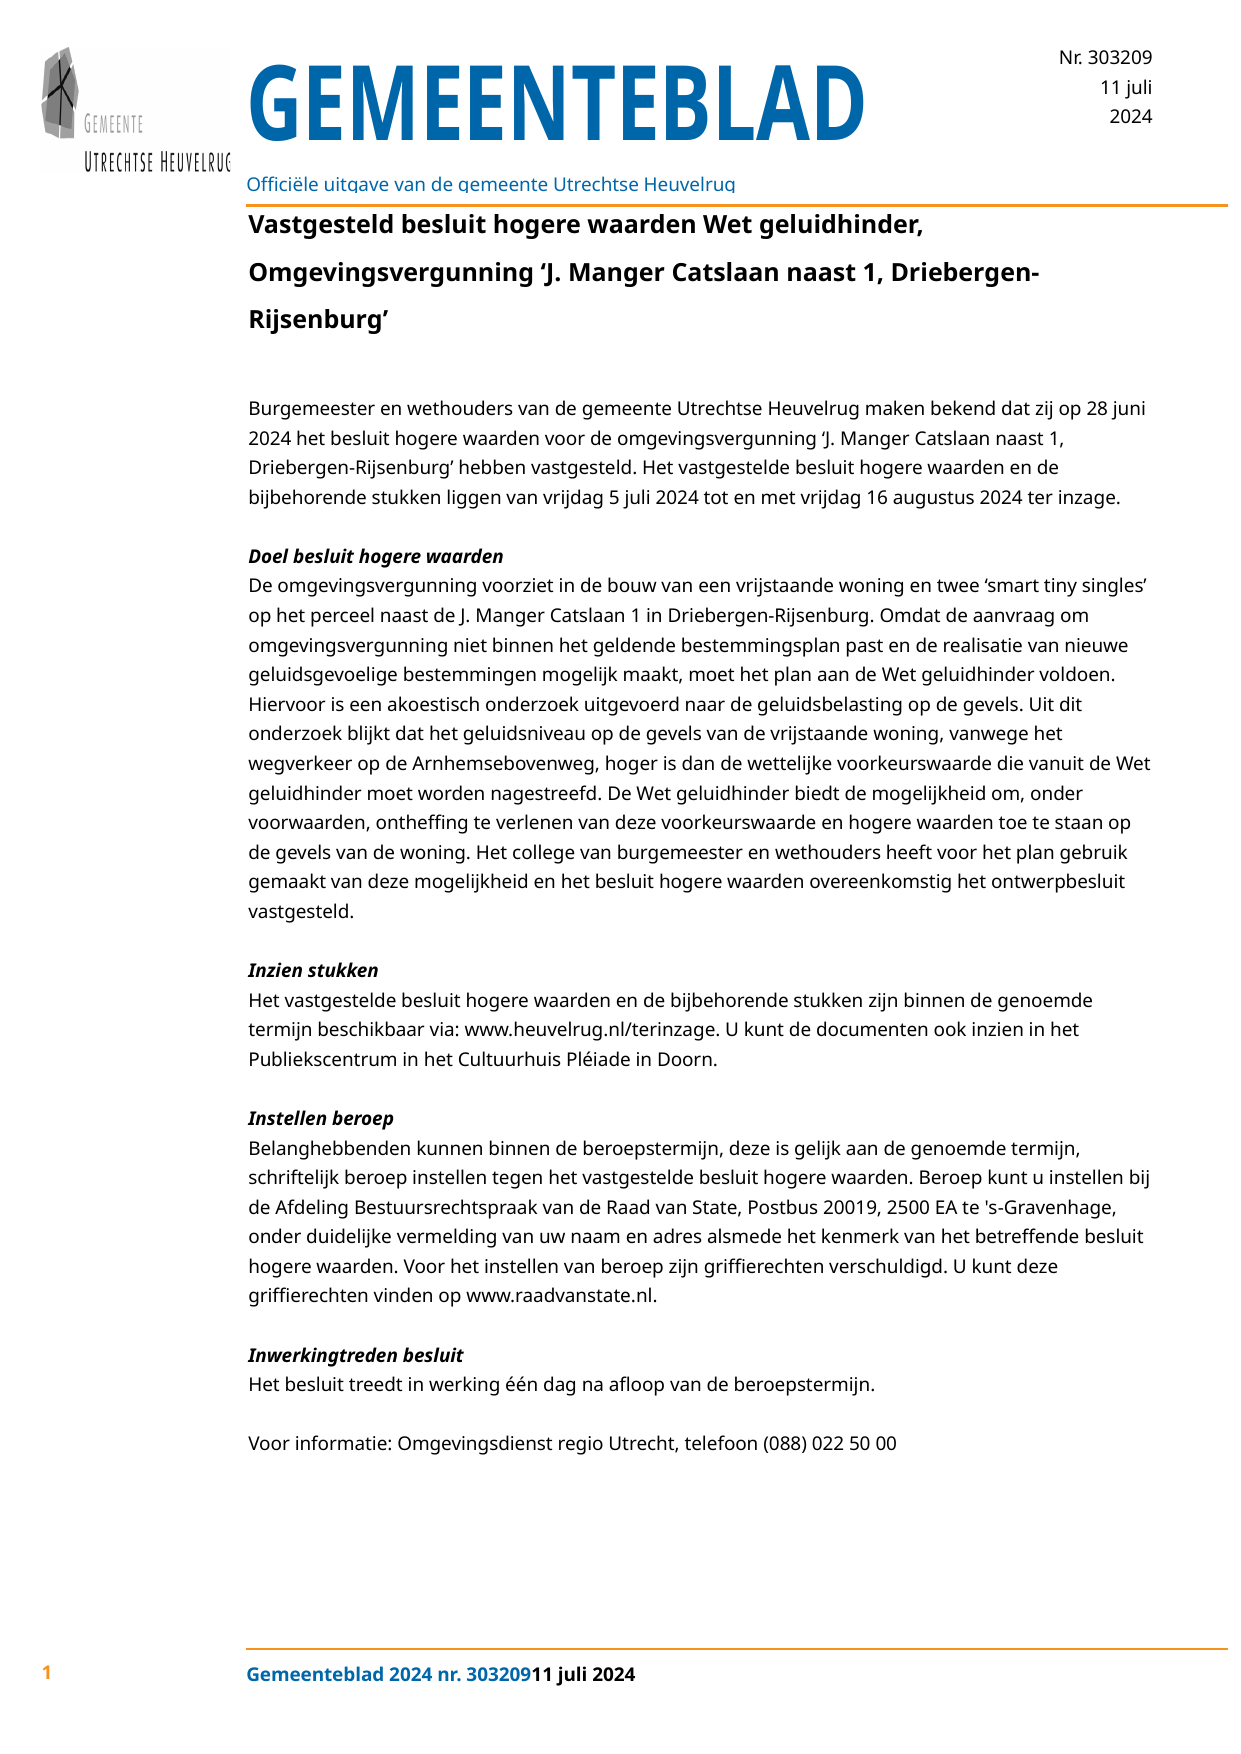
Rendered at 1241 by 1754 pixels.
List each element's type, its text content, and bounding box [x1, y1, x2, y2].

text Het besluit treedt in werking één dag na afloop van de beroepstermijn. [248, 1371, 1152, 1397]
text Belanghebbenden kunnen binnen de beroepstermijn, deze is gelijk aan de genoemde termijn, schriftelijk beroep instellen tegen het vastgestelde besluit hogere waarden. Beroep kunt u instellen bij de Afdeling Bestuursrechtspraak van de Raad van State, Postbus 20019, 2500 EA te 's‑Gravenhage, onder duidelijke vermelding van uw naam en adres alsmede het kenmerk van het betreffende besluit hogere waarden. Voor het instellen van beroep zijn griffierechten verschuldigd. U kunt deze griffierechten vinden op www.raadvanstate.nl. [248, 1135, 1152, 1308]
text Burgemeester en wethouders van de gemeente Utrechtse Heuvelrug maken bekend dat zij op 28 juni 2024 het besluit hogere waarden voor de omgevingsvergunning ‘J. Manger Catslaan naast 1, Driebergen-Rijsenburg’ hebben vastgesteld. Het vastgestelde besluit hogere waarden en de bijbehorende stukken liggen van vrijdag 5 juli 2024 tot en met vrijdag 16 augustus 2024 ter inzage. [248, 395, 1152, 509]
text Inzien stukken [248, 957, 1152, 983]
text Het vastgestelde besluit hogere waarden en de bijbehorende stukken zijn binnen de genoemde termijn beschikbaar via: www.heuvelrug.nl/terinzage. U kunt de documenten ook inzien in het Publiekscentrum in het Cultuurhuis Pléiade in Doorn. [248, 987, 1152, 1072]
text De omgevingsvergunning voorziet in de bouw van een vrijstaande woning en twee ‘smart tiny singles’ op het perceel naast de J. Manger Catslaan 1 in Driebergen-Rijsenburg. Omdat de aanvraag om omgevingsvergunning niet binnen het geldende bestemmingsplan past en de realisatie van nieuwe geluidsgevoelige bestemmingen mogelijk maakt, moet het plan aan de Wet geluidhinder voldoen. Hiervoor is een akoestisch onderzoek uitgevoerd naar de geluidsbelasting op de gevels. Uit dit onderzoek blijkt dat het geluidsniveau op de gevels van de vrijstaande woning, vanwege het wegverkeer op de Arnhemsebovenweg, hoger is dan de wettelijke voorkeurswaarde die vanuit de Wet geluidhinder moet worden nagestreefd. De Wet geluidhinder biedt de mogelijkheid om, onder voorwaarden, ontheffing te verlenen van deze voorkeurswaarde en hogere waarden toe te staan op de gevels van de woning. Het college van burgemeester en wethouders heeft voor het plan gebruik gemaakt van deze mogelijkheid en het besluit hogere waarden overeenkomstig het ontwerpbesluit vastgesteld. [248, 573, 1152, 924]
text Voor informatie: Omgevingsdienst regio Utrecht, telefoon (088) 022 50 00 [248, 1431, 1152, 1456]
text Doel besluit hogere waarden [248, 543, 1152, 569]
text Vastgesteld besluit hogere waarden Wet geluidhinder, Omgevingsvergunning ‘J. Manger Catslaan naast 1, Driebergen-Rijsenburg’ [248, 207, 1152, 336]
text Instellen beroep [248, 1105, 1152, 1131]
text Inwerkingtreden besluit [248, 1342, 1152, 1367]
picture [41, 47, 231, 172]
